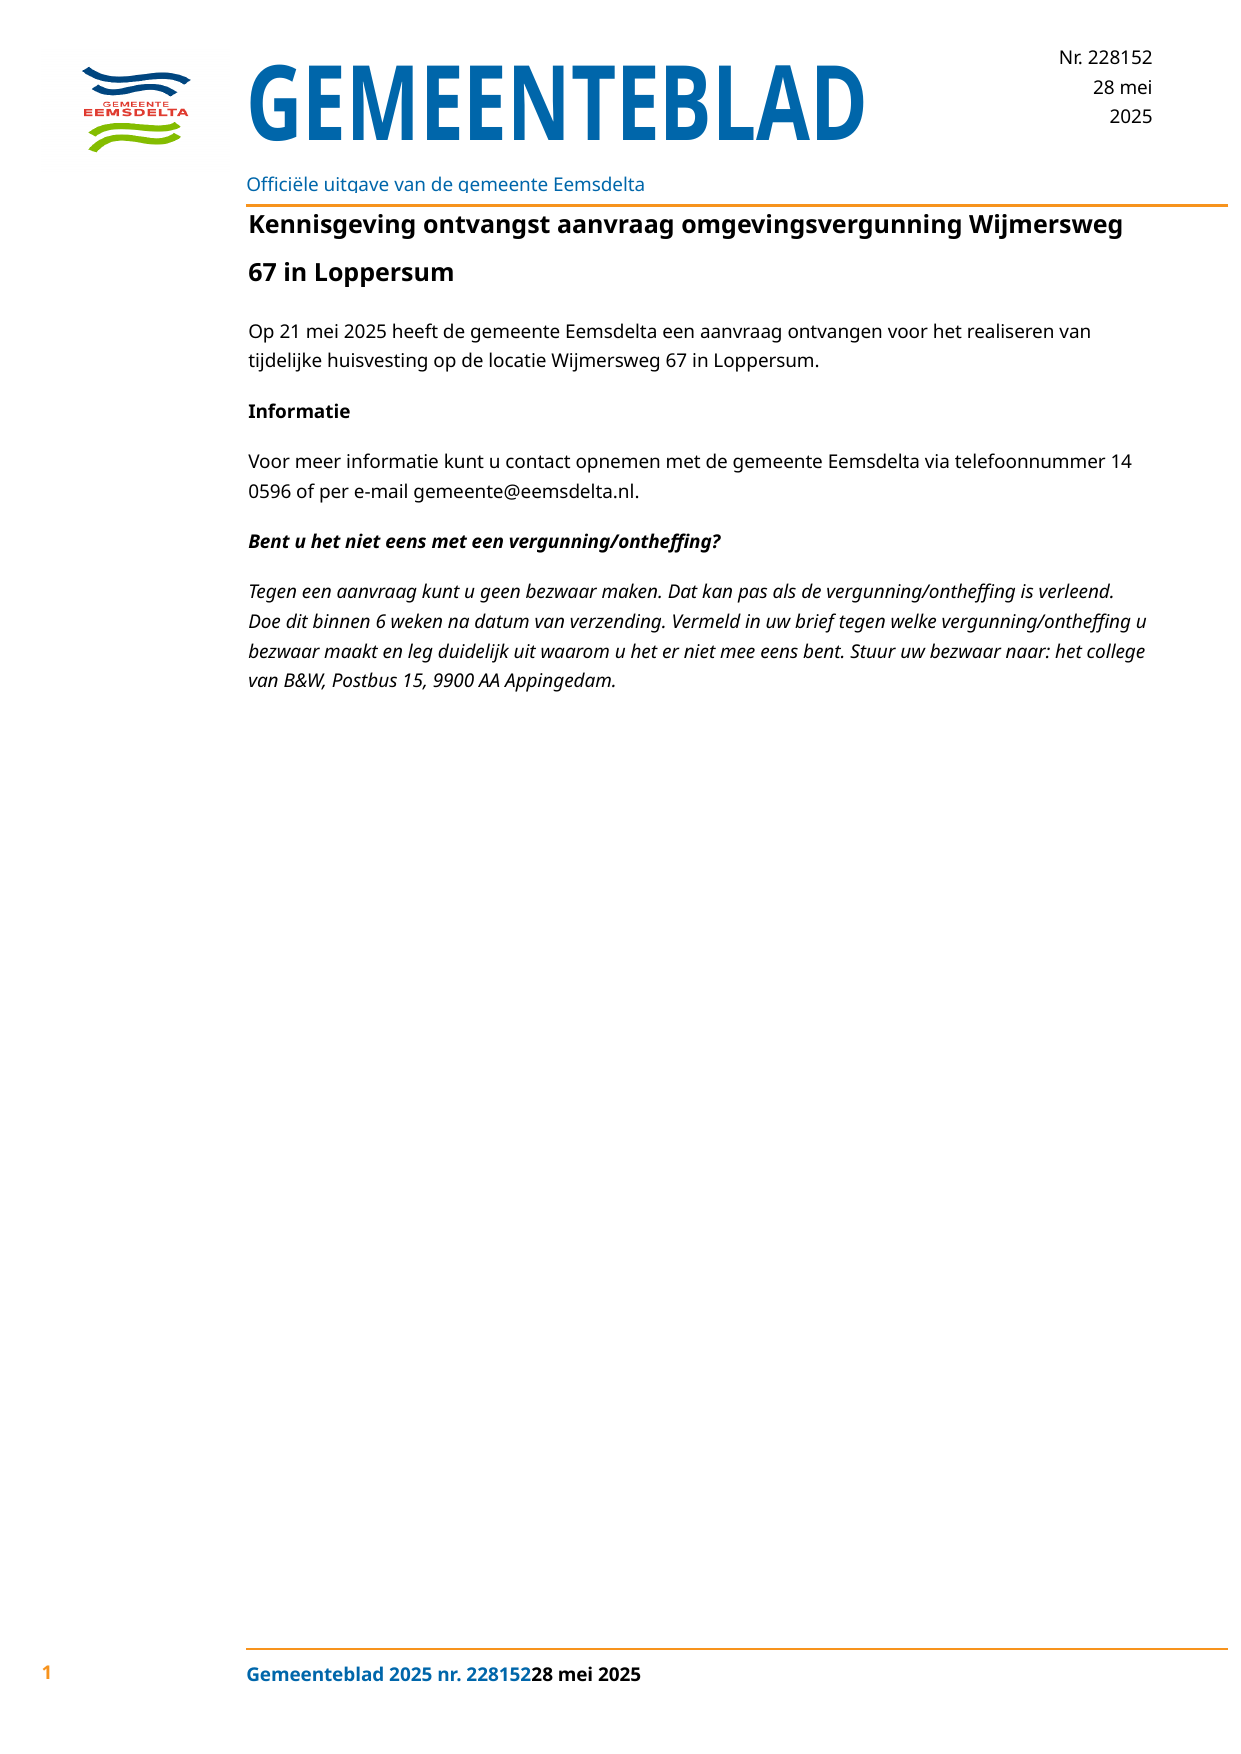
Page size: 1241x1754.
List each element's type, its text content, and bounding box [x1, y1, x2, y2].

text Kennisgeving ontvangst aanvraag omgevingsvergunning Wijmersweg 67 in Loppersum [248, 207, 1152, 288]
text Bent u het niet eens met een vergunning/ontheffing? [248, 528, 1152, 554]
text Voor meer informatie kunt u contact opnemen met de gemeente Eemsdelta via telefoonnummer 14 0596 of per e-mail gemeente@eemsdelta.nl. [248, 448, 1152, 504]
text Informatie [248, 398, 1152, 424]
picture [41, 47, 231, 172]
text Tegen een aanvraag kunt u geen bezwaar maken. Dat kan pas als de vergunning/ontheffing is verleend. Doe dit binnen 6 weken na datum van verzending. Vermeld in uw brief tegen welke vergunning/ontheffing u bezwaar maakt en leg duidelijk uit waarom u het er niet mee eens bent. Stuur uw bezwaar naar: het college van B&W, Postbus 15, 9900 AA Appingedam. [248, 579, 1152, 693]
text Op 21 mei 2025 heeft de gemeente Eemsdelta een aanvraag ontvangen voor het realiseren van tijdelijke huisvesting op de locatie Wijmersweg 67 in Loppersum. [248, 318, 1152, 373]
